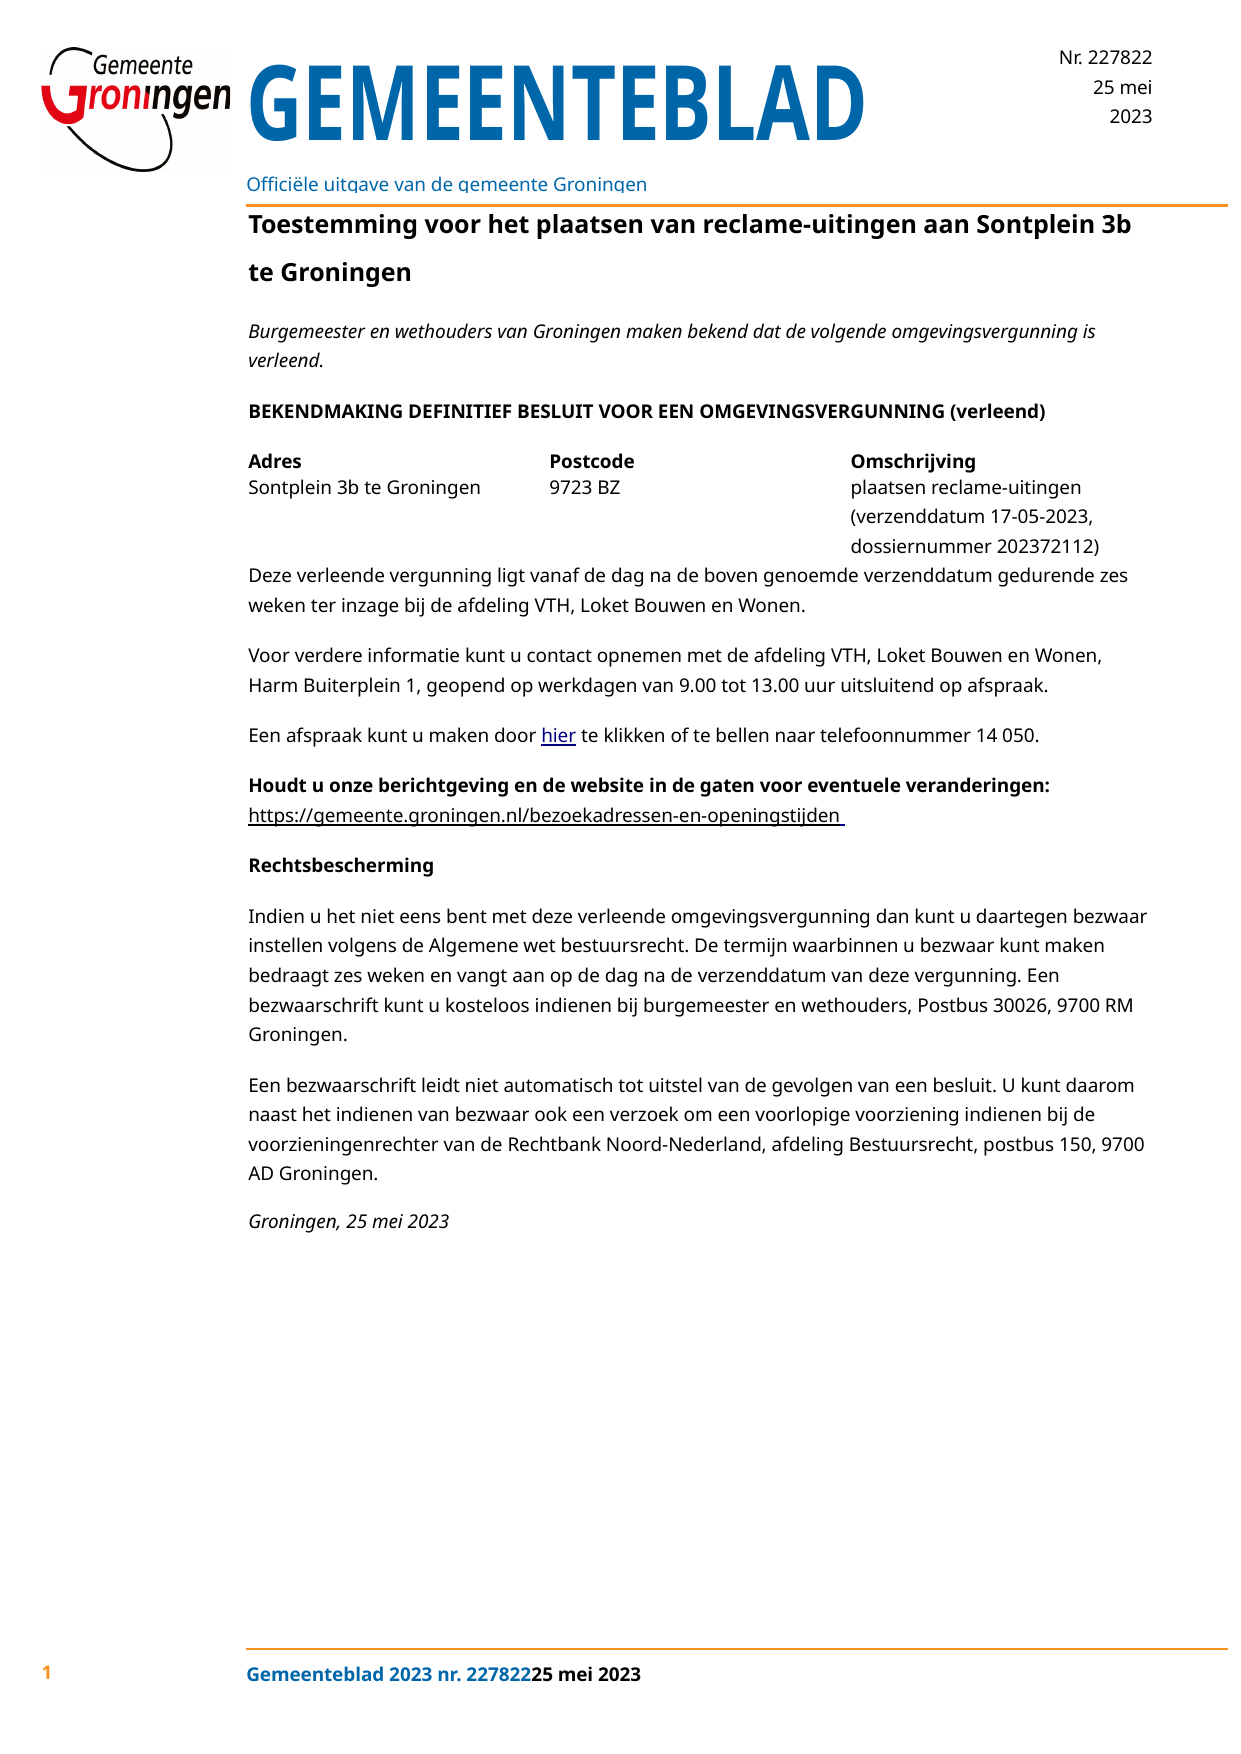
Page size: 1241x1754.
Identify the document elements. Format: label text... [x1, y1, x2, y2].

text Deze verleende vergunning ligt vanaf de dag na de boven genoemde verzenddatum gedurende zes weken ter inzage bij de afdeling VTH, Loket Bouwen en Wonen. [248, 562, 1152, 618]
text Houdt u onze berichtgeving en de website in de gaten voor eventuele veranderingen: https://gemeente.groningen.nl/bezoekadressen-en-openingstijden [248, 773, 1152, 828]
table_cell plaatsen reclame-uitingen (verzenddatum 17-05-2023, dossiernummer 202372112) [850, 474, 1152, 559]
table_cell 9723 BZ [549, 474, 850, 559]
text Voor verdere informatie kunt u contact opnemen met de afdeling VTH, Loket Bouwen en Wonen, Harm Buiterplein 1, geopend op werkdagen van 9.00 tot 13.00 uur uitsluitend op afspraak. [248, 642, 1152, 698]
picture [41, 47, 231, 172]
table_header Omschrijving [850, 449, 1152, 474]
text Indien u het niet eens bent met deze verleende omgevingsvergunning dan kunt u daartegen bezwaar instellen volgens de Algemene wet bestuursrecht. De termijn waarbinnen u bezwaar kunt maken bedraagt zes weken en vangt aan op de dag na de verzenddatum van deze vergunning. Een bezwaarschrift kunt u kosteloos indienen bij burgemeester en wethouders, Postbus 30026, 9700 RM Groningen. [248, 903, 1152, 1047]
table_header Postcode [549, 449, 850, 474]
text Groningen, 25 mei 2023 [248, 1208, 1152, 1234]
text Een afspraak kunt u maken door hier te klikken of te bellen naar telefoonnummer 14 050. [248, 722, 1152, 748]
text Toestemming voor het plaatsen van reclame-uitingen aan Sontplein 3b te Groningen [248, 207, 1152, 288]
text Een bezwaarschrift leidt niet automatisch tot uitstel van de gevolgen van een besluit. U kunt daarom naast het indienen van bezwaar ook een verzoek om een voorlopige voorziening indienen bij de voorzieningenrechter van de Rechtbank Noord-Nederland, afdeling Bestuursrecht, postbus 150, 9700 AD Groningen. [248, 1072, 1152, 1186]
table_header Adres [248, 449, 549, 474]
text BEKENDMAKING DEFINITIEF BESLUIT VOOR EEN OMGEVINGSVERGUNNING (verleend) [248, 398, 1152, 424]
table_cell Sontplein 3b te Groningen [248, 474, 549, 559]
text Rechtsbescherming [248, 853, 1152, 878]
text Burgemeester en wethouders van Groningen maken bekend dat de volgende omgevingsvergunning is verleend. [248, 318, 1152, 373]
